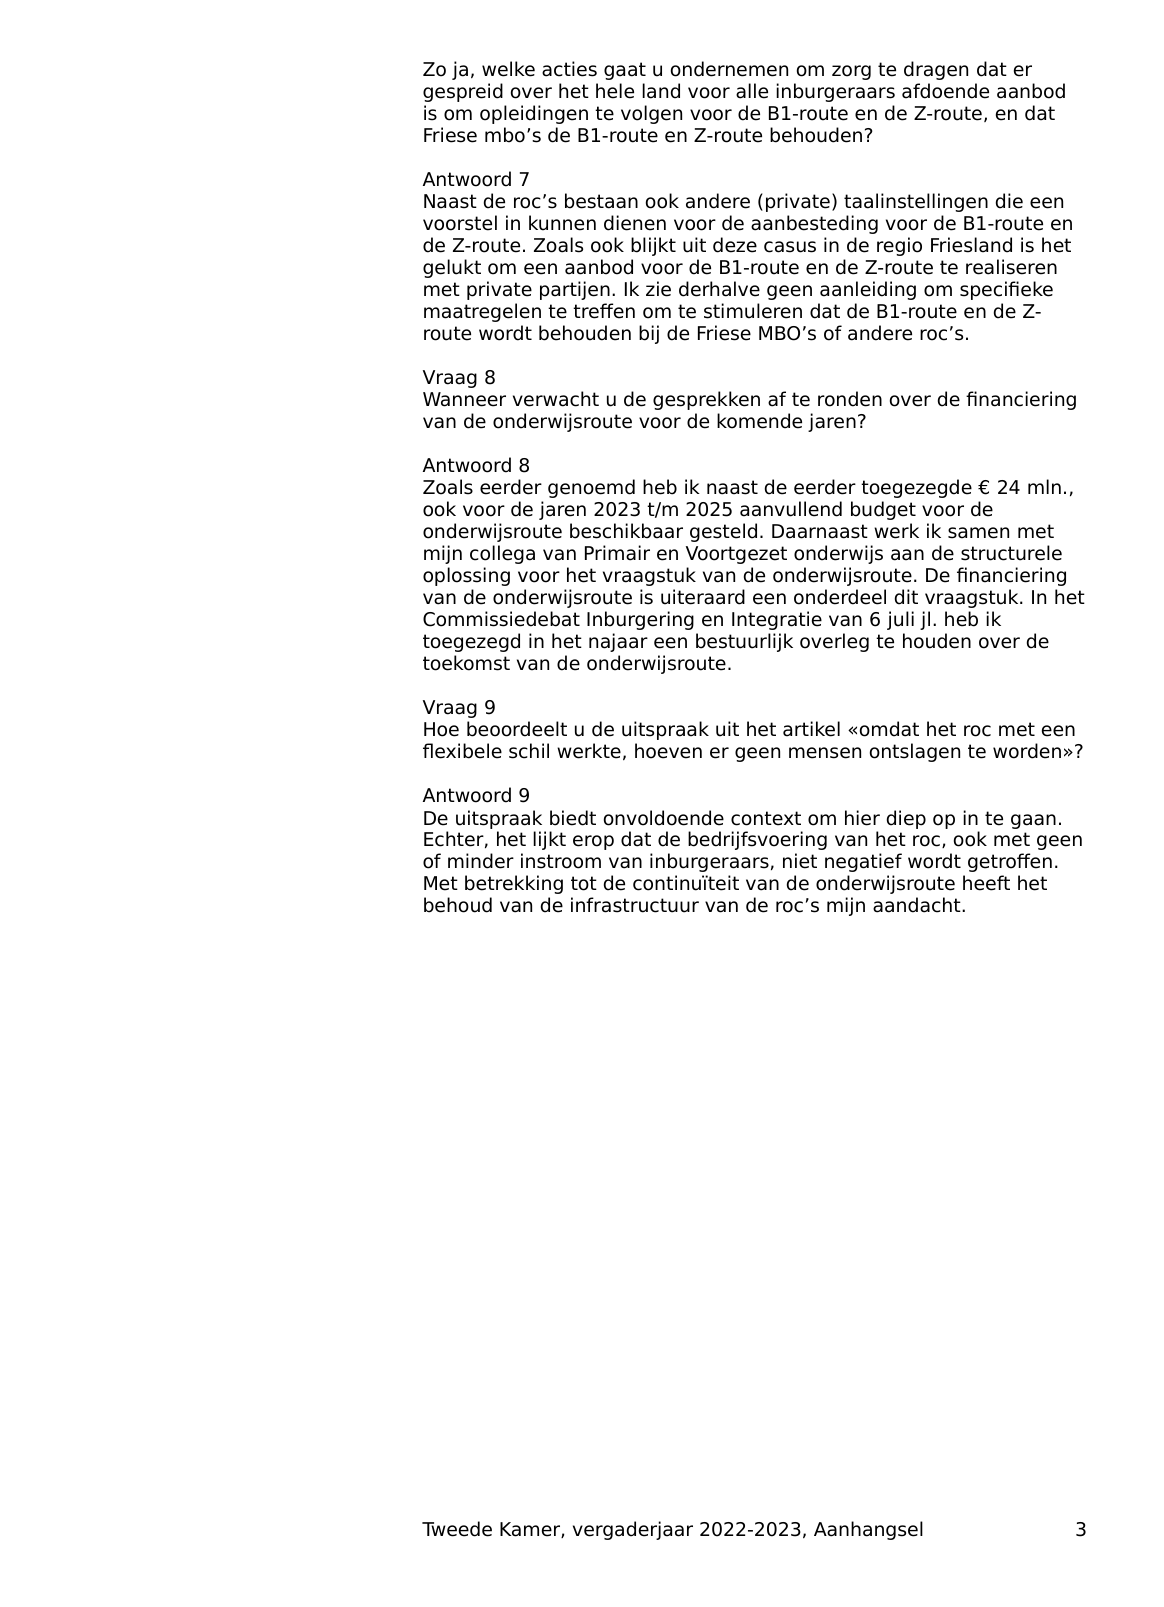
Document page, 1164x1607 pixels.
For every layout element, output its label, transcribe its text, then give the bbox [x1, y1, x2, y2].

text Wanneer verwacht u de gesprekken af te ronden over de financiering van de onderwijsroute voor de komende jaren? [422, 389, 1087, 433]
text Naast de roc’s bestaan ook andere (private) taalinstellingen die een voorstel in kunnen dienen voor de aanbesteding voor de B1-route en de Z-route. Zoals ook blijkt uit deze casus in de regio Friesland is het gelukt om een aanbod voor de B1-route en de Z-route te realiseren met private partijen. Ik zie derhalve geen aanleiding om specifieke maatregelen te treffen om te stimuleren dat de B1-route en de Z-route wordt behouden bij de Friese MBO’s of andere roc’s. [422, 191, 1087, 345]
text Antwoord 9 [422, 785, 1087, 807]
text Vraag 8 [422, 367, 1087, 389]
text Antwoord 7 [422, 169, 1087, 191]
text Antwoord 8 [422, 455, 1087, 477]
text Zoals eerder genoemd heb ik naast de eerder toegezegde € 24 mln., ook voor de jaren 2023 t/m 2025 aanvullend budget voor de onderwijsroute beschikbaar gesteld. Daarnaast werk ik samen met mijn collega van Primair en Voortgezet onderwijs aan de structurele oplossing voor het vraagstuk van de onderwijsroute. De financiering van de onderwijsroute is uiteraard een onderdeel dit vraagstuk. In het Commissiedebat Inburgering en Integratie van 6 juli jl. heb ik toegezegd in het najaar een bestuurlijk overleg te houden over de toekomst van de onderwijsroute. [422, 477, 1087, 675]
text De uitspraak biedt onvoldoende context om hier diep op in te gaan. Echter, het lijkt erop dat de bedrijfsvoering van het roc, ook met geen of minder instroom van inburgeraars, niet negatief wordt getroffen. Met betrekking tot de continuïteit van de onderwijsroute heeft het behoud van de infrastructuur van de roc’s mijn aandacht. [422, 807, 1087, 917]
text Vraag 9 [422, 697, 1087, 719]
text Hoe beoordeelt u de uitspraak uit het artikel «omdat het roc met een flexibele schil werkte, hoeven er geen mensen ontslagen te worden»? [422, 719, 1087, 763]
text Zo ja, welke acties gaat u ondernemen om zorg te dragen dat er gespreid over het hele land voor alle inburgeraars afdoende aanbod is om opleidingen te volgen voor de B1-route en de Z-route, en dat Friese mbo’s de B1-route en Z-route behouden? [422, 59, 1087, 147]
